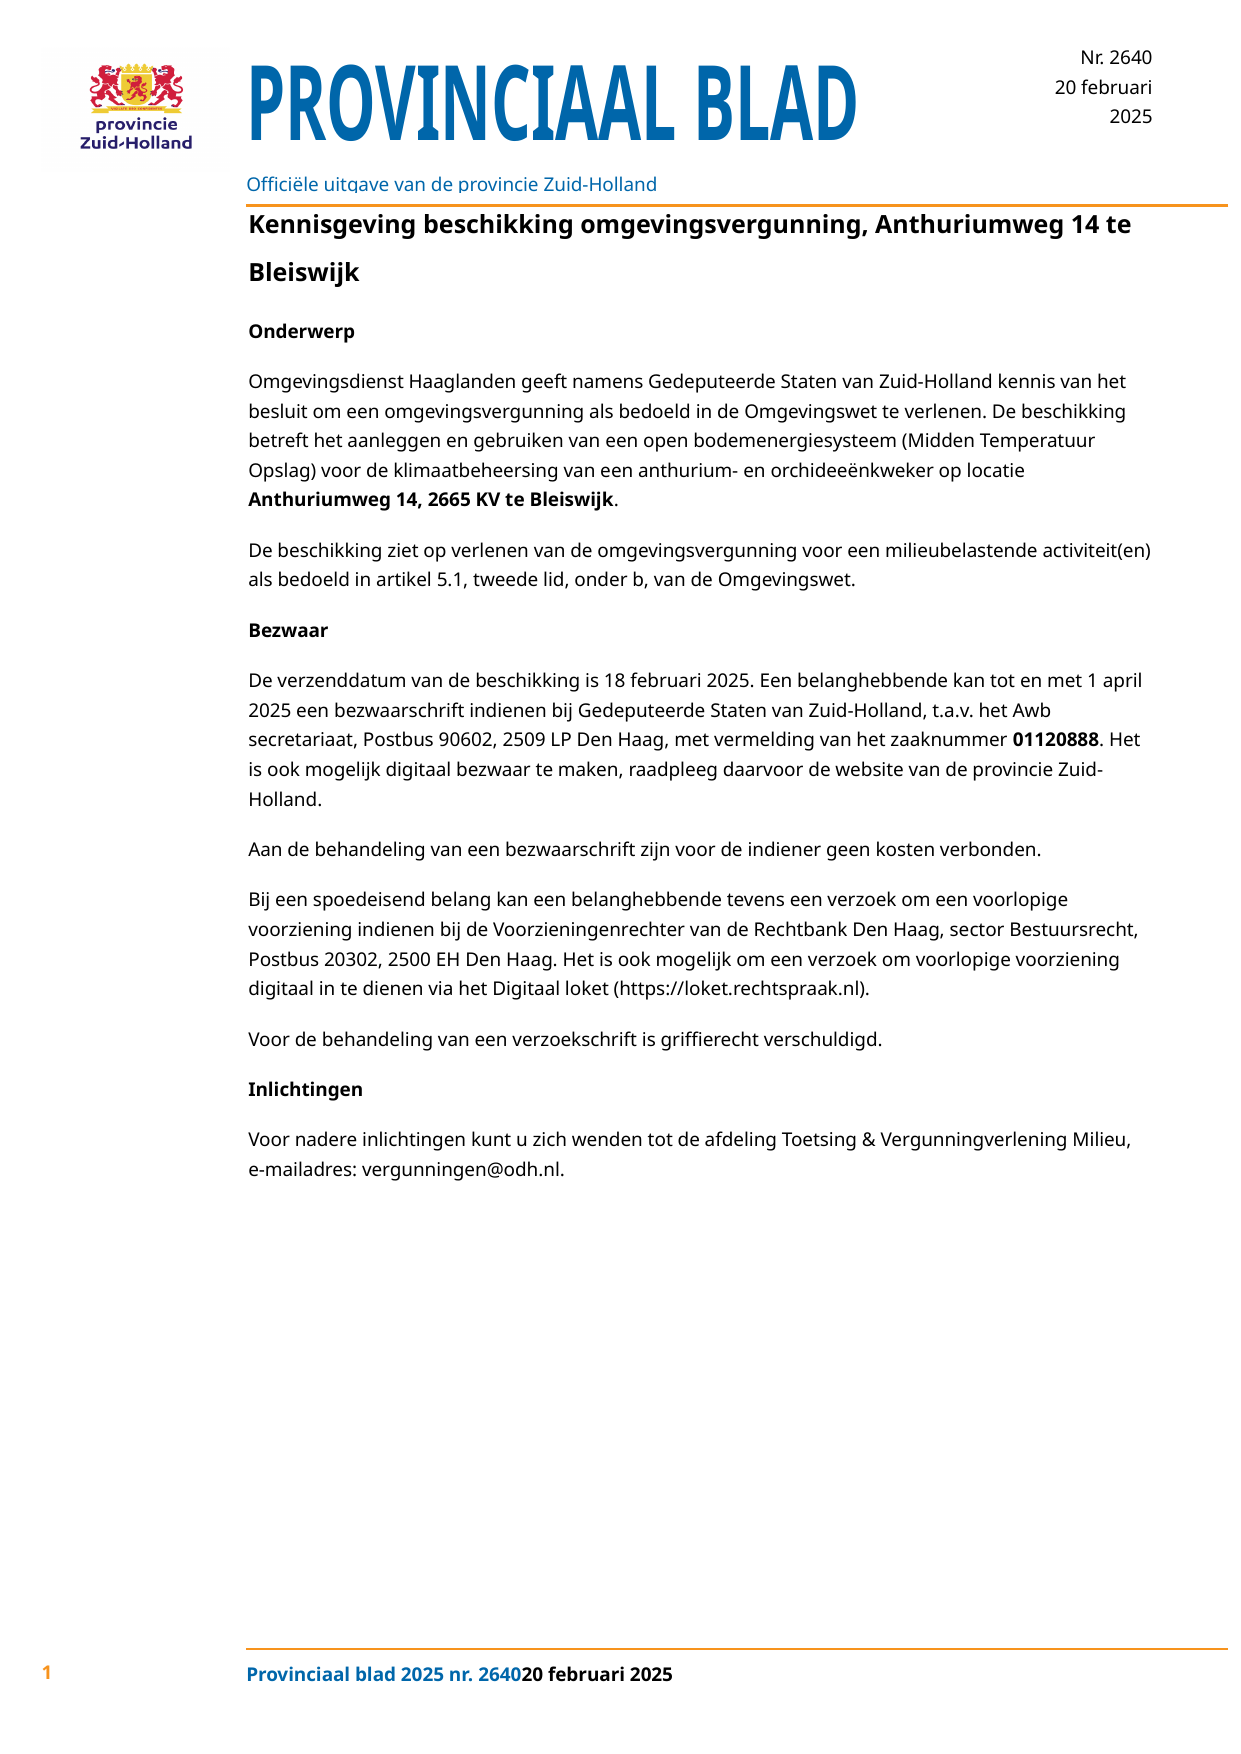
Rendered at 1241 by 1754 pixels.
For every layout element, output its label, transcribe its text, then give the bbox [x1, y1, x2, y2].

picture [41, 47, 231, 172]
text Inlichtingen [248, 1076, 1152, 1102]
text De beschikking ziet op verlenen van de omgevingsvergunning voor een milieubelastende activiteit(en) als bedoeld in artikel 5.1, tweede lid, onder b, van de Omgevingswet. [248, 537, 1152, 592]
text Voor de behandeling van een verzoekschrift is griffierecht verschuldigd. [248, 1026, 1152, 1052]
text Aan de behandeling van een bezwaarschrift zijn voor de indiener geen kosten verbonden. [248, 836, 1152, 862]
text Bezwaar [248, 617, 1152, 643]
text Bij een spoedeisend belang kan een belanghebbende tevens een verzoek om een voorlopige voorziening indienen bij de Voorzieningenrechter van de Rechtbank Den Haag, sector Bestuursrecht, Postbus 20302, 2500 EH Den Haag. Het is ook mogelijk om een verzoek om voorlopige voorziening digitaal in te dienen via het Digitaal loket (https://loket.rechtspraak.nl). [248, 887, 1152, 1001]
text Onderwerp [248, 318, 1152, 344]
text Omgevingsdienst Haaglanden geeft namens Gedeputeerde Staten van Zuid-Holland kennis van het besluit om een omgevingsvergunning als bedoeld in de Omgevingswet te verlenen. De beschikking betreft het aanleggen en gebruiken van een open bodemenergiesysteem (Midden Temperatuur Opslag) voor de klimaatbeheersing van een anthurium- en orchideeënkweker op locatie Anthuriumweg 14, 2665 KV te Bleiswijk. [248, 368, 1152, 512]
text De verzenddatum van de beschikking is 18 februari 2025. Een belanghebbende kan tot en met 1 april 2025 een bezwaarschrift indienen bij Gedeputeerde Staten van Zuid-Holland, t.a.v. het Awb secretariaat, Postbus 90602, 2509 LP Den Haag, met vermelding van het zaaknummer 01120888. Het is ook mogelijk digitaal bezwaar te maken, raadpleeg daarvoor de website van de provincie Zuid-Holland. [248, 667, 1152, 812]
text Kennisgeving beschikking omgevingsvergunning, Anthuriumweg 14 te Bleiswijk [248, 207, 1152, 288]
text Voor nadere inlichtingen kunt u zich wenden tot de afdeling Toetsing & Vergunningverlening Milieu, e-mailadres: vergunningen@odh.nl. [248, 1127, 1152, 1182]
